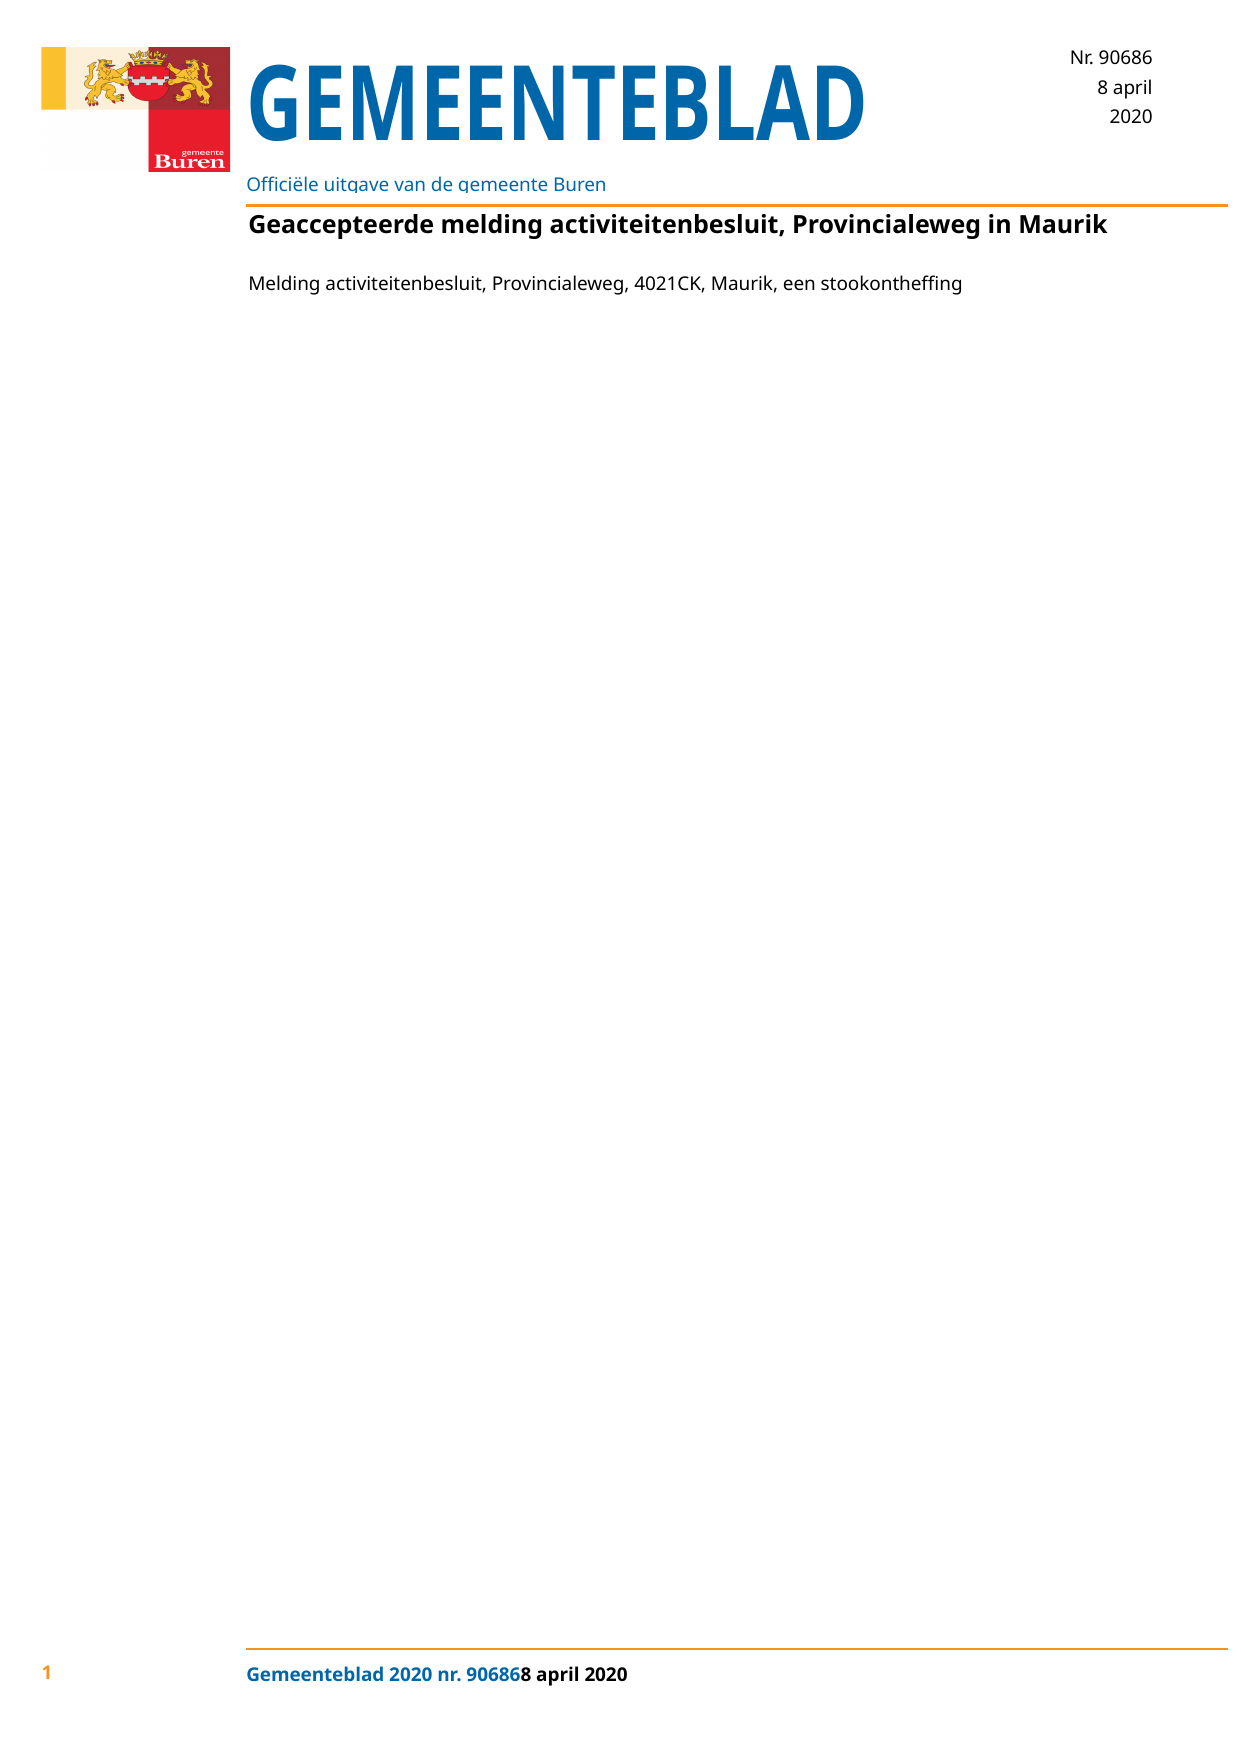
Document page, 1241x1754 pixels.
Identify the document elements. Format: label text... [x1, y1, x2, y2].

picture [41, 47, 231, 172]
text Melding activiteitenbesluit, Provincialeweg, 4021CK, Maurik, een stookontheffing [248, 270, 1152, 296]
text Geaccepteerde melding activiteitenbesluit, Provincialeweg in Maurik [248, 207, 1152, 241]
